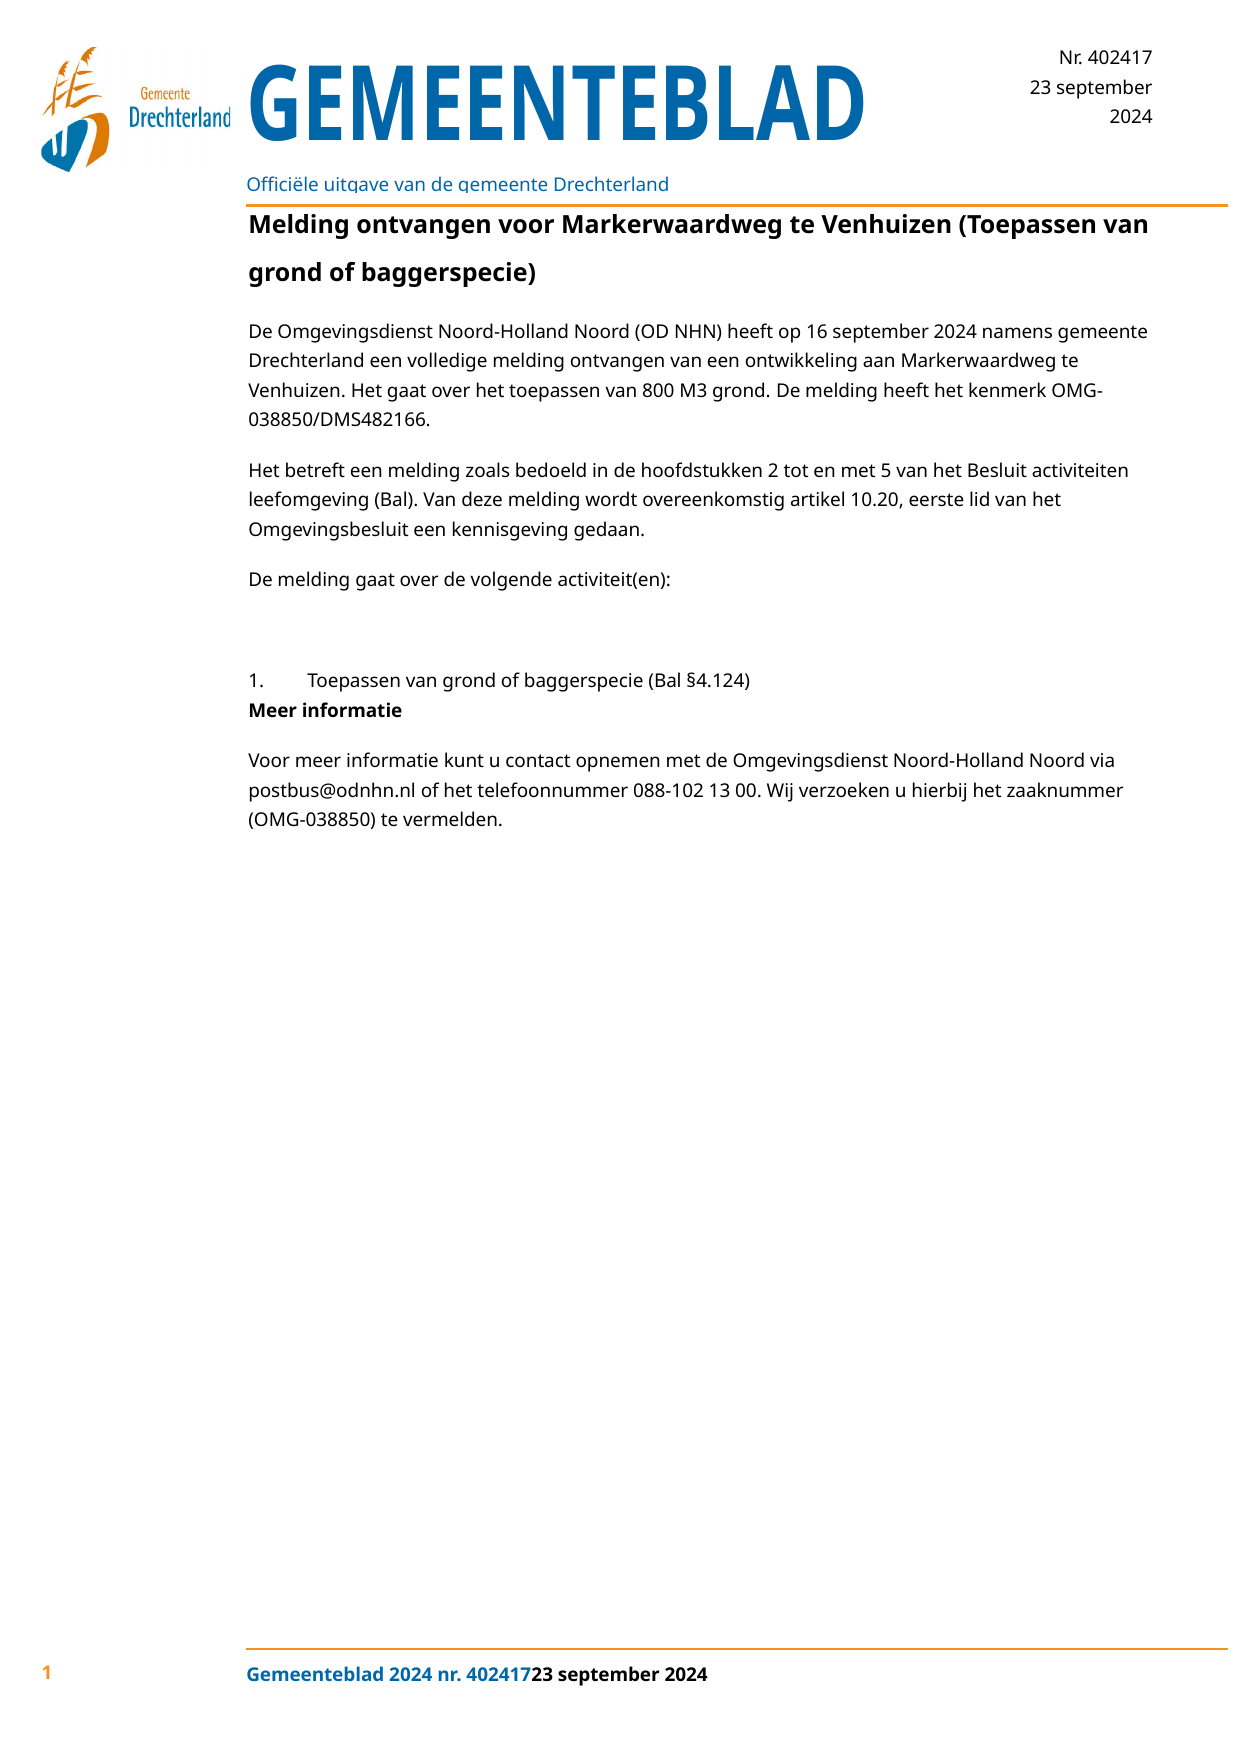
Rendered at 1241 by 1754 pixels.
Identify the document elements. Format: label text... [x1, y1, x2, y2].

picture [41, 158, 64, 172]
text Het betreft een melding zoals bedoeld in de hoofdstukken 2 tot en met 5 van het Besluit activiteiten leefomgeving (Bal). Van deze melding wordt overeenkomstig artikel 10.20, eerste lid van het Omgevingsbesluit een kennisgeving gedaan. [248, 457, 1152, 542]
text Melding ontvangen voor Markerwaardweg te Venhuizen (Toepassen van grond of baggerspecie) [248, 207, 1152, 288]
picture [226, 115, 231, 124]
text Meer informatie [248, 697, 1152, 723]
text De Omgevingsdienst Noord-Holland Noord (OD NHN) heeft op 16 september 2024 namens gemeente Drechterland een volledige melding ontvangen van een ontwikkeling aan Markerwaardweg te Venhuizen. Het gaat over het toepassen van 800 M3 grond. De melding heeft het kenmerk OMG-038850/DMS482166. [248, 318, 1152, 432]
list Toepassen van grond of baggerspecie (Bal §4.124) [248, 667, 1152, 693]
picture [41, 47, 231, 172]
text De melding gaat over de volgende activiteit(en): [248, 567, 1152, 592]
text Voor meer informatie kunt u contact opnemen met de Omgevingsdienst Noord-Holland Noord via postbus@odnhn.nl of het telefoonnummer 088-102 13 00. Wij verzoeken u hierbij het zaaknummer (OMG-038850) te vermelden. [248, 747, 1152, 832]
